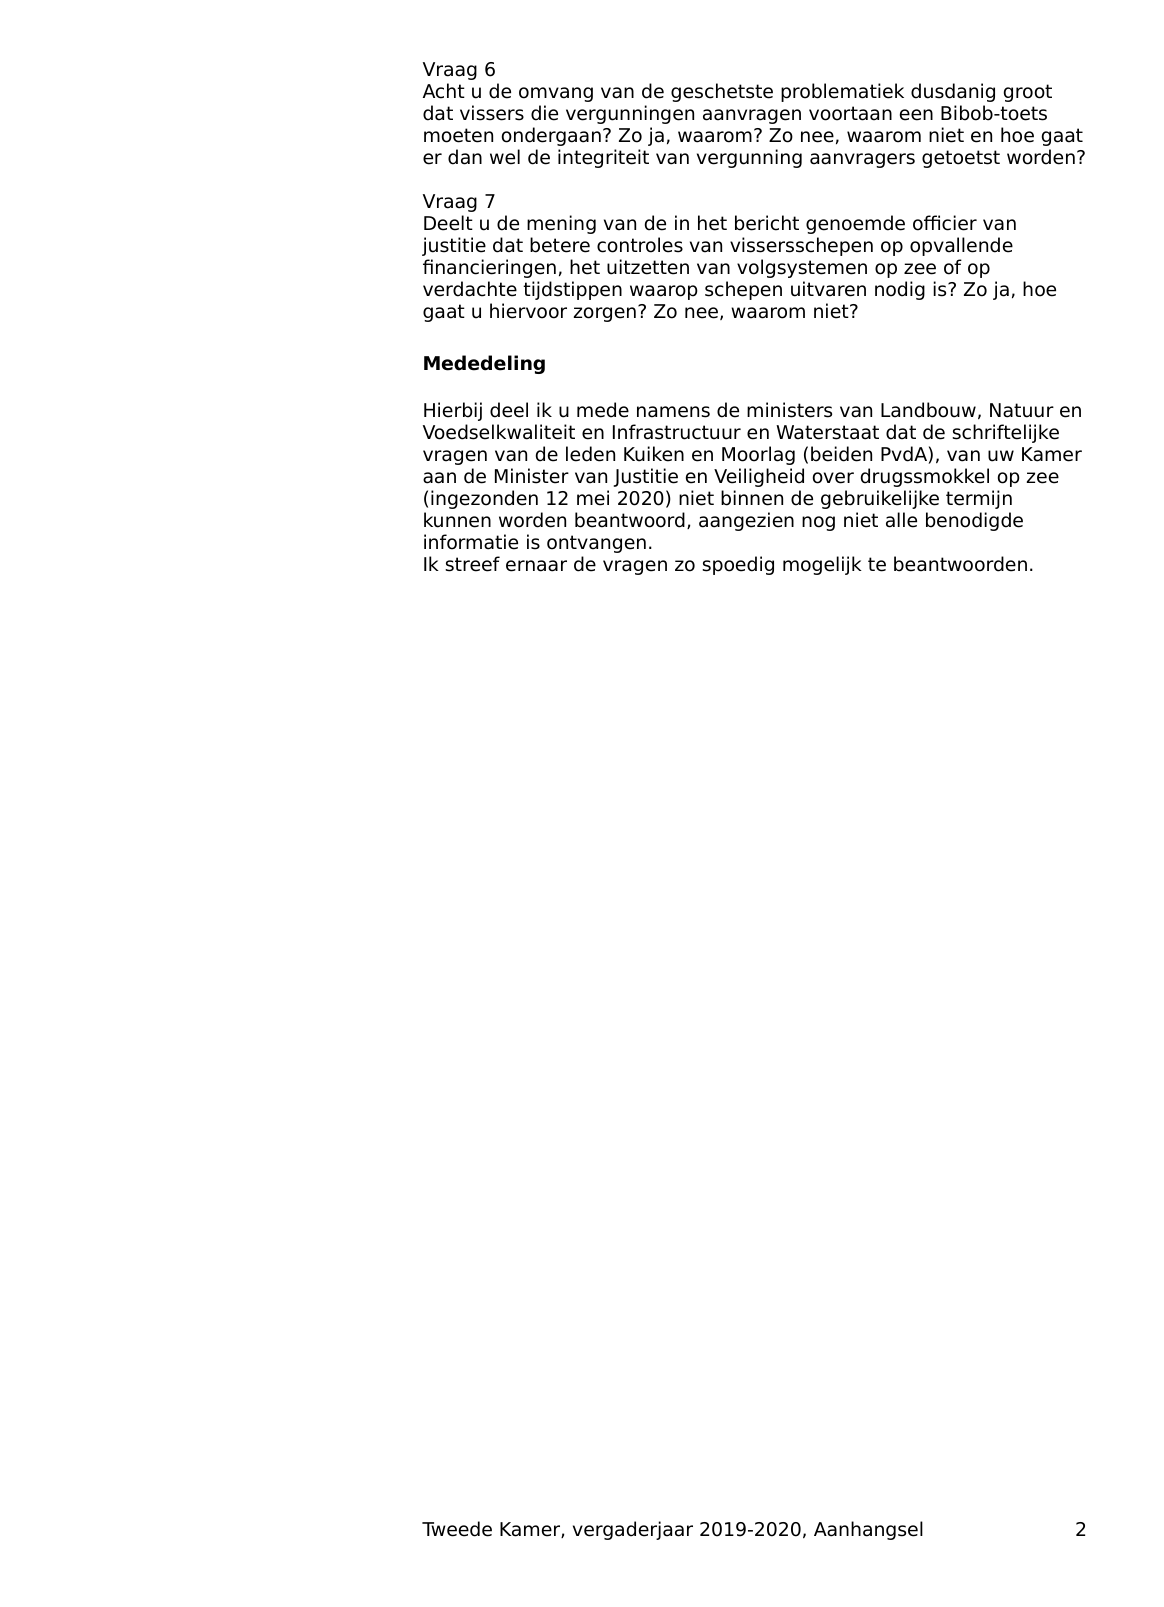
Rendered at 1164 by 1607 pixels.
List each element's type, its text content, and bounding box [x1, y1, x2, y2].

text Ik streef ernaar de vragen zo spoedig mogelijk te beantwoorden. [422, 554, 1087, 576]
text Deelt u de mening van de in het bericht genoemde officier van justitie dat betere controles van vissersschepen op opvallende financieringen, het uitzetten van volgsystemen op zee of op verdachte tijdstippen waarop schepen uitvaren nodig is? Zo ja, hoe gaat u hiervoor zorgen? Zo nee, waarom niet? [422, 213, 1087, 323]
text Hierbij deel ik u mede namens de ministers van Landbouw, Natuur en Voedselkwaliteit en Infrastructuur en Waterstaat dat de schriftelijke vragen van de leden Kuiken en Moorlag (beiden PvdA), van uw Kamer aan de Minister van Justitie en Veiligheid over drugssmokkel op zee (ingezonden 12 mei 2020) niet binnen de gebruikelijke termijn kunnen worden beantwoord, aangezien nog niet alle benodigde informatie is ontvangen. [422, 400, 1087, 554]
text Vraag 6 [422, 59, 1087, 81]
text Vraag 7 [422, 191, 1087, 213]
text Acht u de omvang van de geschetste problematiek dusdanig groot dat vissers die vergunningen aanvragen voortaan een Bibob-toets moeten ondergaan? Zo ja, waarom? Zo nee, waarom niet en hoe gaat er dan wel de integriteit van vergunning aanvragers getoetst worden? [422, 81, 1087, 169]
subtitle Mededeling [422, 353, 1087, 375]
